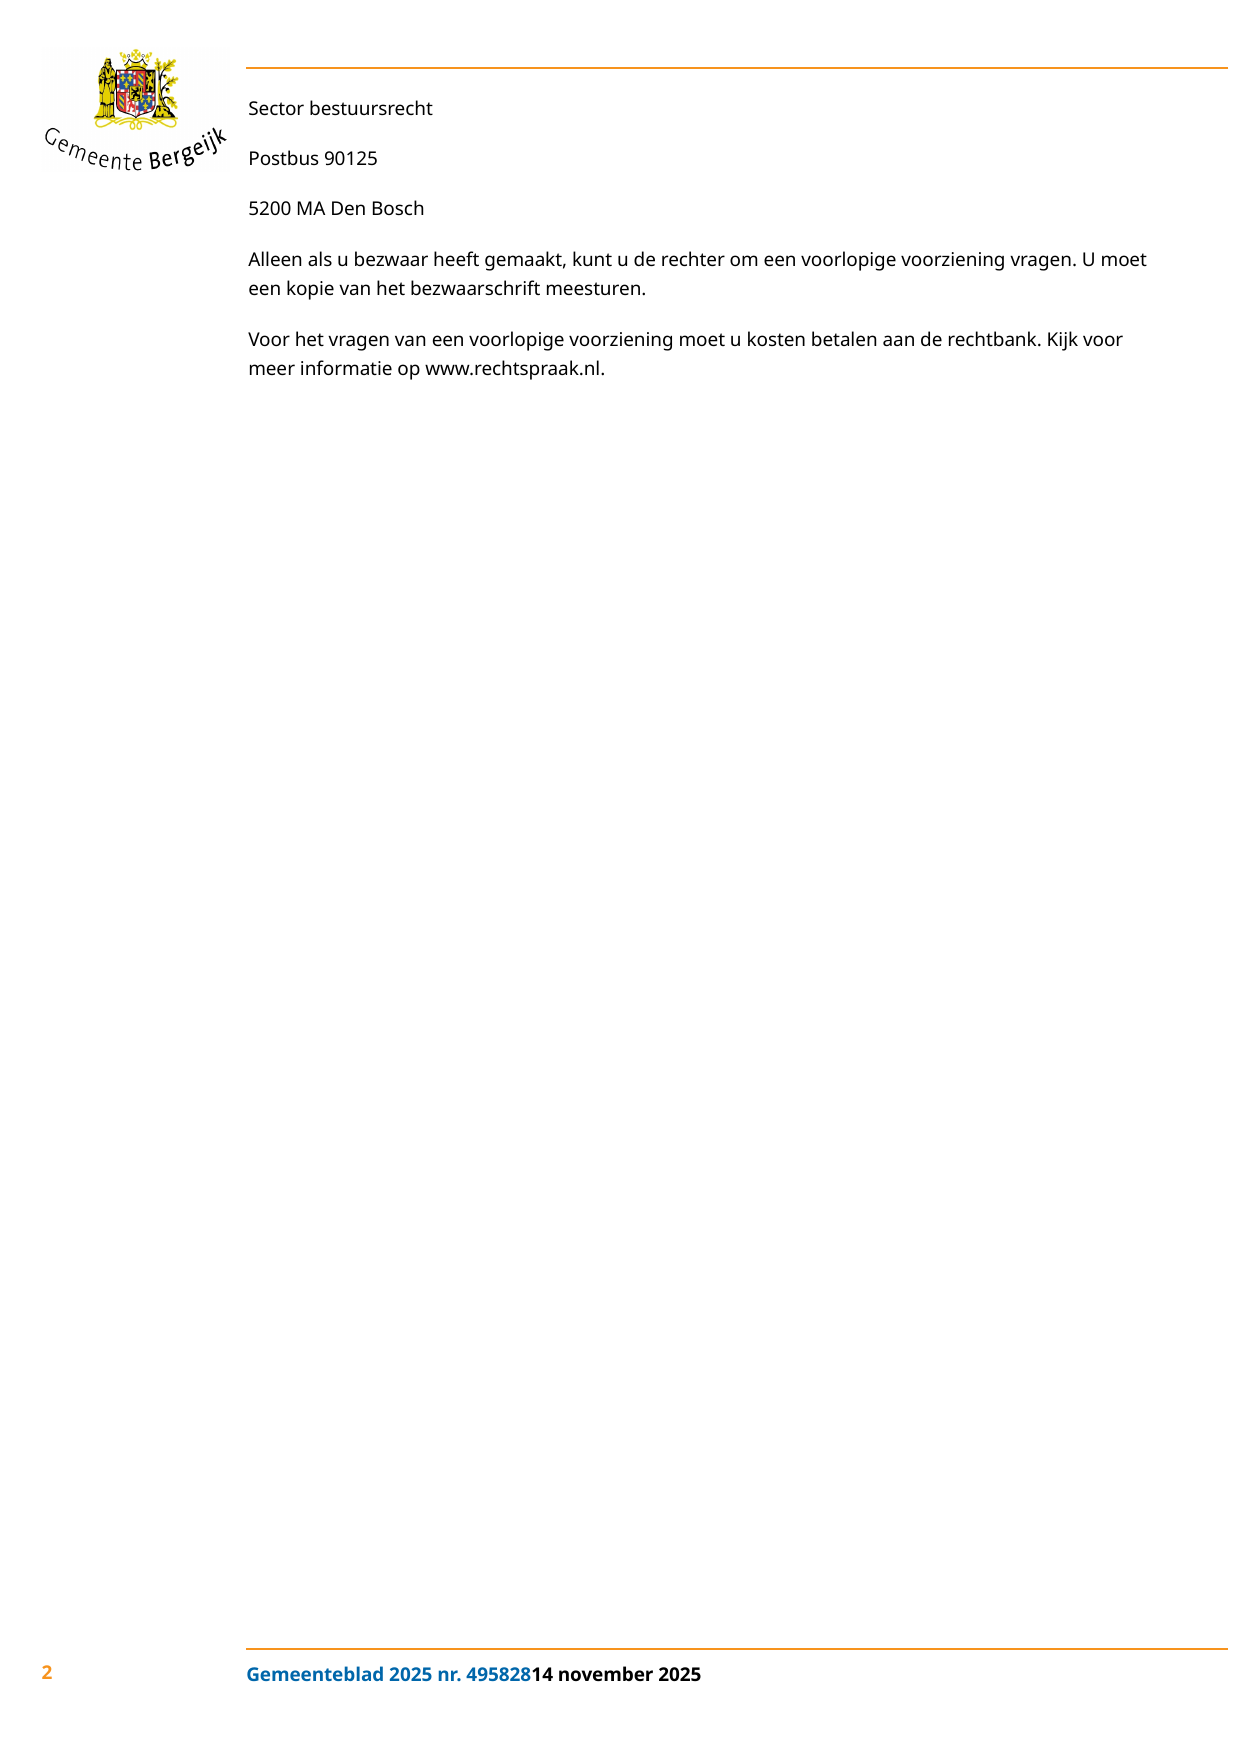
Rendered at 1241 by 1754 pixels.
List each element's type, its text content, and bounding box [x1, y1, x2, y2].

text 5200 MA Den Bosch [248, 196, 1152, 221]
text Postbus 90125 [248, 145, 1152, 171]
text Alleen als u bezwaar heeft gemaakt, kunt u de rechter om een voorlopige voorziening vragen. U moet een kopie van het bezwaarschrift meesturen. [248, 246, 1152, 301]
text Sector bestuursrecht [248, 95, 1152, 121]
text Voor het vragen van een voorlopige voorziening moet u kosten betalen aan de rechtbank. Kijk voor meer informatie op www.rechtspraak.nl. [248, 326, 1152, 381]
picture [41, 47, 231, 172]
